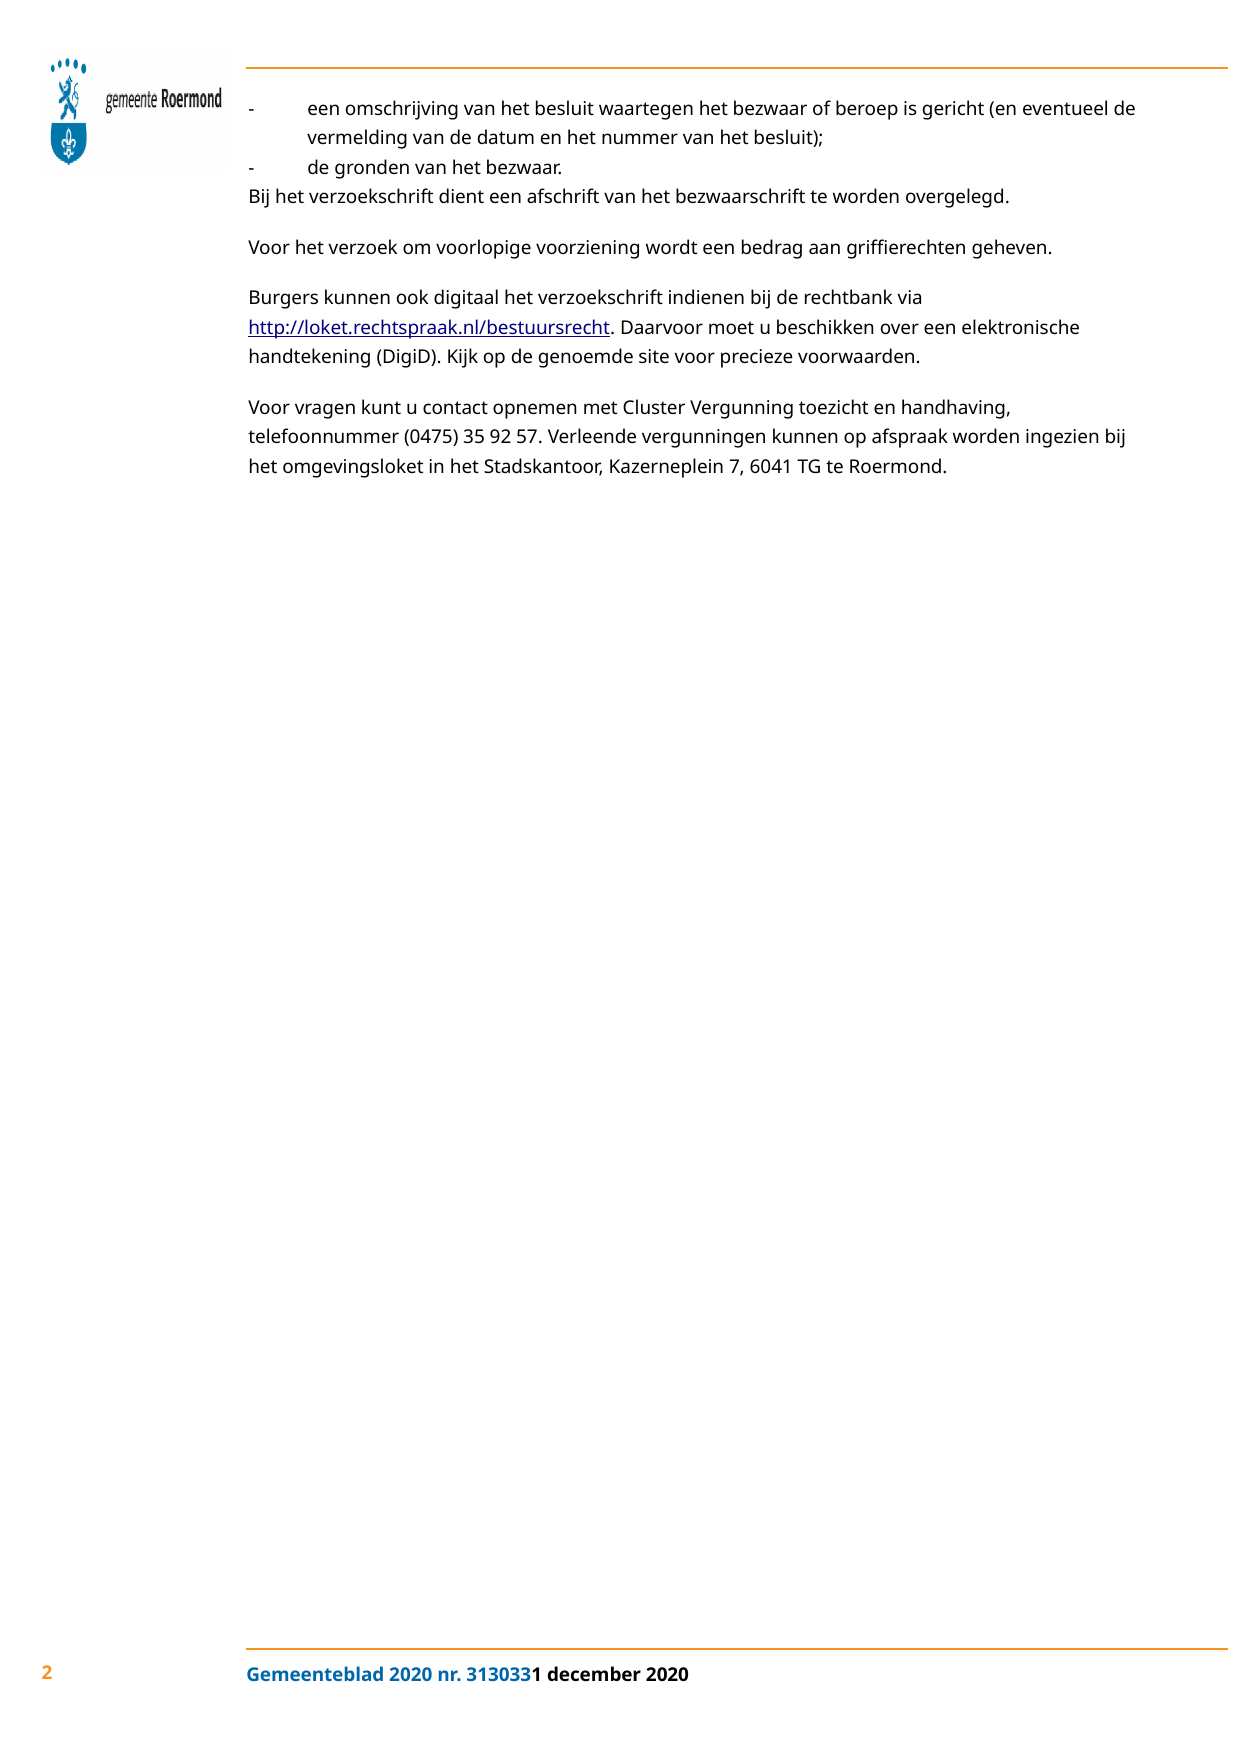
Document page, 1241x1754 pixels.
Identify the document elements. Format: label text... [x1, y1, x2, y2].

text Burgers kunnen ook digitaal het verzoekschrift indienen bij de rechtbank via http://loket.rechtspraak.nl/bestuursrecht. Daarvoor moet u beschikken over een elektronische handtekening (DigiD). Kijk op de genoemde site voor precieze voorwaarden. [248, 284, 1152, 369]
picture [41, 47, 231, 172]
text Bij het verzoekschrift dient een afschrift van het bezwaarschrift te worden overgelegd. [248, 183, 1152, 209]
text Voor het verzoek om voorlopige voorziening wordt een bedrag aan griffierechten geheven. [248, 234, 1152, 260]
list een omschrijving van het besluit waartegen het bezwaar of beroep is gericht (en eventueel de vermelding van de datum en het nummer van het besluit); [248, 95, 1152, 150]
text Voor vragen kunt u contact opnemen met Cluster Vergunning toezicht en handhaving, telefoonnummer (0475) 35 92 57. Verleende vergunningen kunnen op afspraak worden ingezien bij het omgevingsloket in het Stadskantoor, Kazerneplein 7, 6041 TG te Roermond. [248, 394, 1152, 479]
list de gronden van het bezwaar. [248, 154, 1152, 180]
